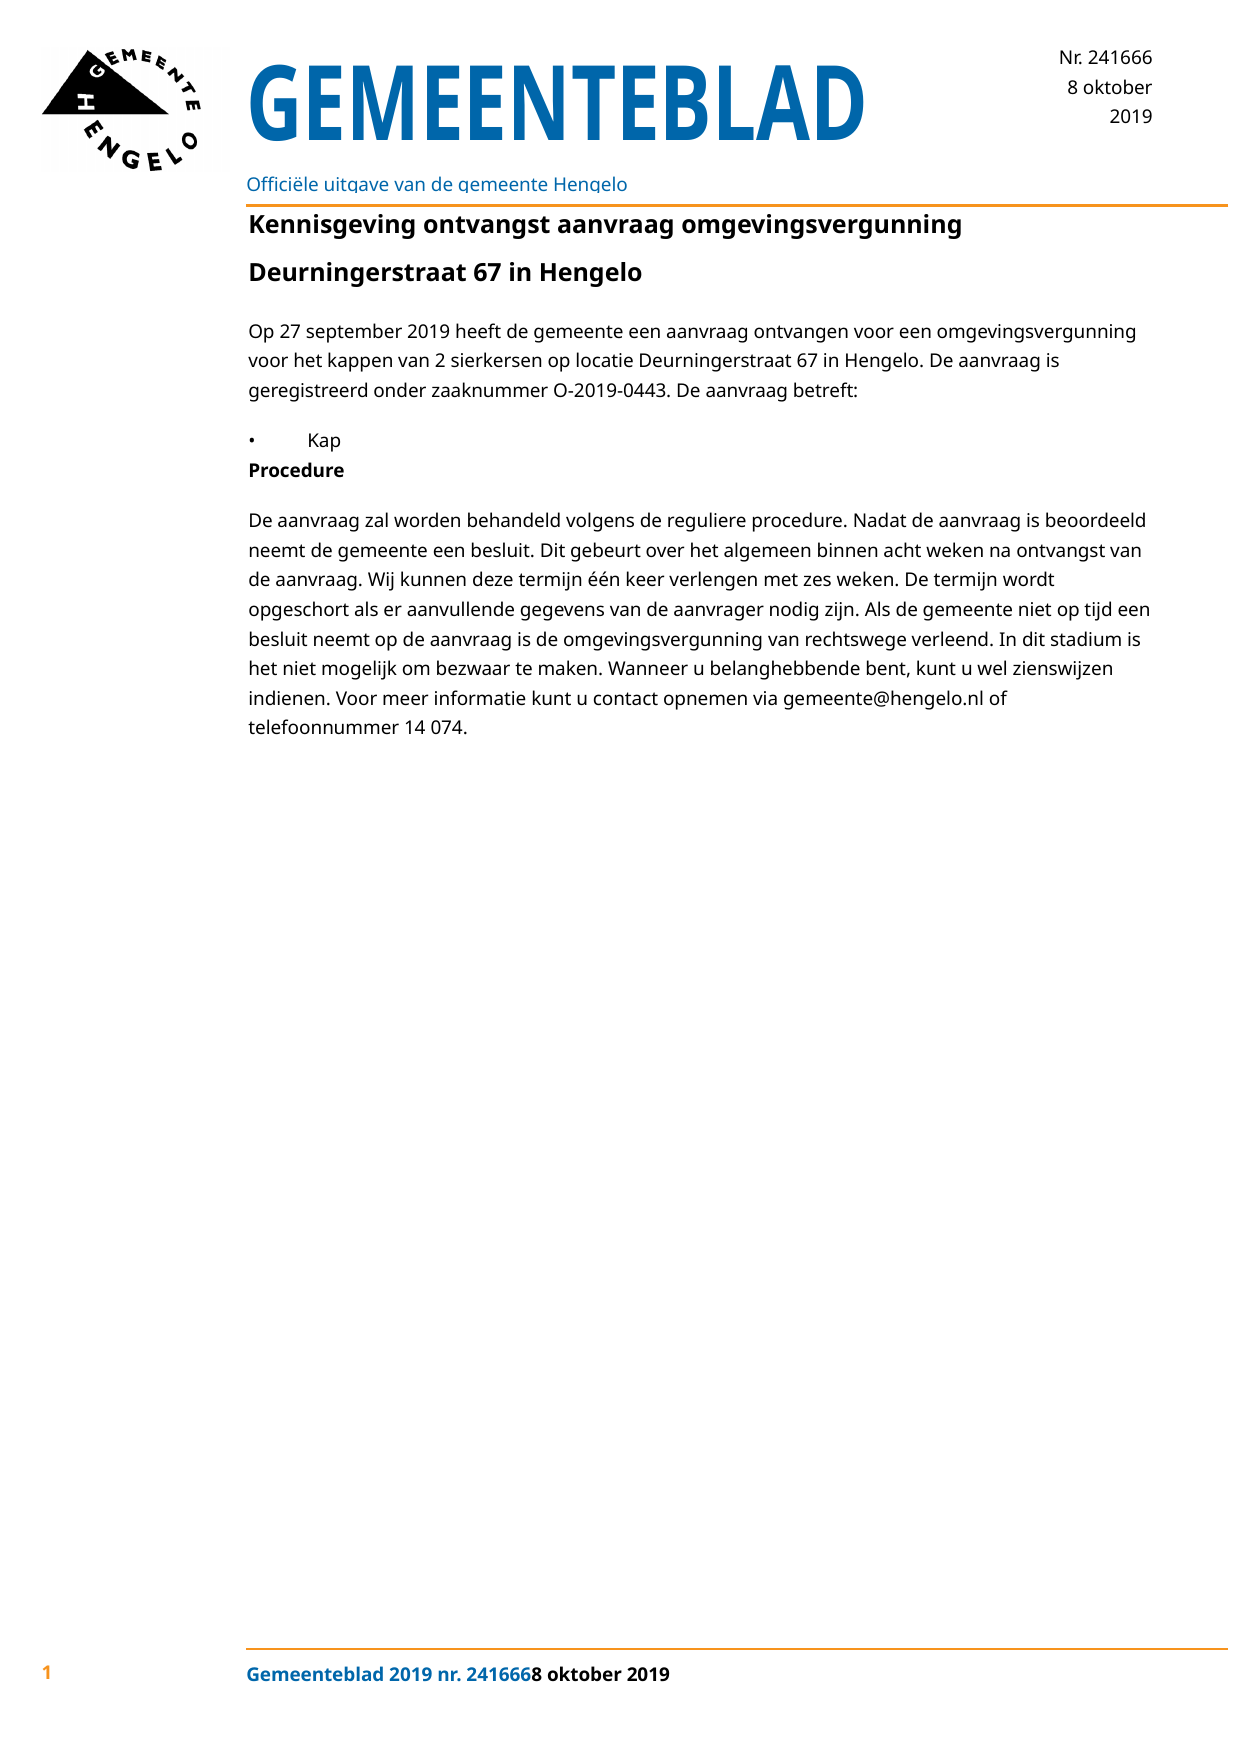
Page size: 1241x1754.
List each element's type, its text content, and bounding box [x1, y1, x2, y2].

text De aanvraag zal worden behandeld volgens de reguliere procedure. Nadat de aanvraag is beoordeeld neemt de gemeente een besluit. Dit gebeurt over het algemeen binnen acht weken na ontvangst van de aanvraag. Wij kunnen deze termijn één keer verlengen met zes weken. De termijn wordt opgeschort als er aanvullende gegevens van de aanvrager nodig zijn. Als de gemeente niet op tijd een besluit neemt op de aanvraag is de omgevingsvergunning van rechtswege verleend. In dit stadium is het niet mogelijk om bezwaar te maken. Wanneer u belanghebbende bent, kunt u wel zienswijzen indienen. Voor meer informatie kunt u contact opnemen via gemeente@hengelo.nl of telefoonnummer 14 074. [248, 507, 1152, 740]
text Kennisgeving ontvangst aanvraag omgevingsvergunning Deurningerstraat 67 in Hengelo [248, 207, 1152, 288]
list Kap [248, 427, 1152, 453]
text Procedure [248, 457, 1152, 483]
text Op 27 september 2019 heeft de gemeente een aanvraag ontvangen voor een omgevingsvergunning voor het kappen van 2 sierkersen op locatie Deurningerstraat 67 in Hengelo. De aanvraag is geregistreerd onder zaaknummer O-2019-0443. De aanvraag betreft: [248, 318, 1152, 403]
picture [41, 47, 231, 172]
